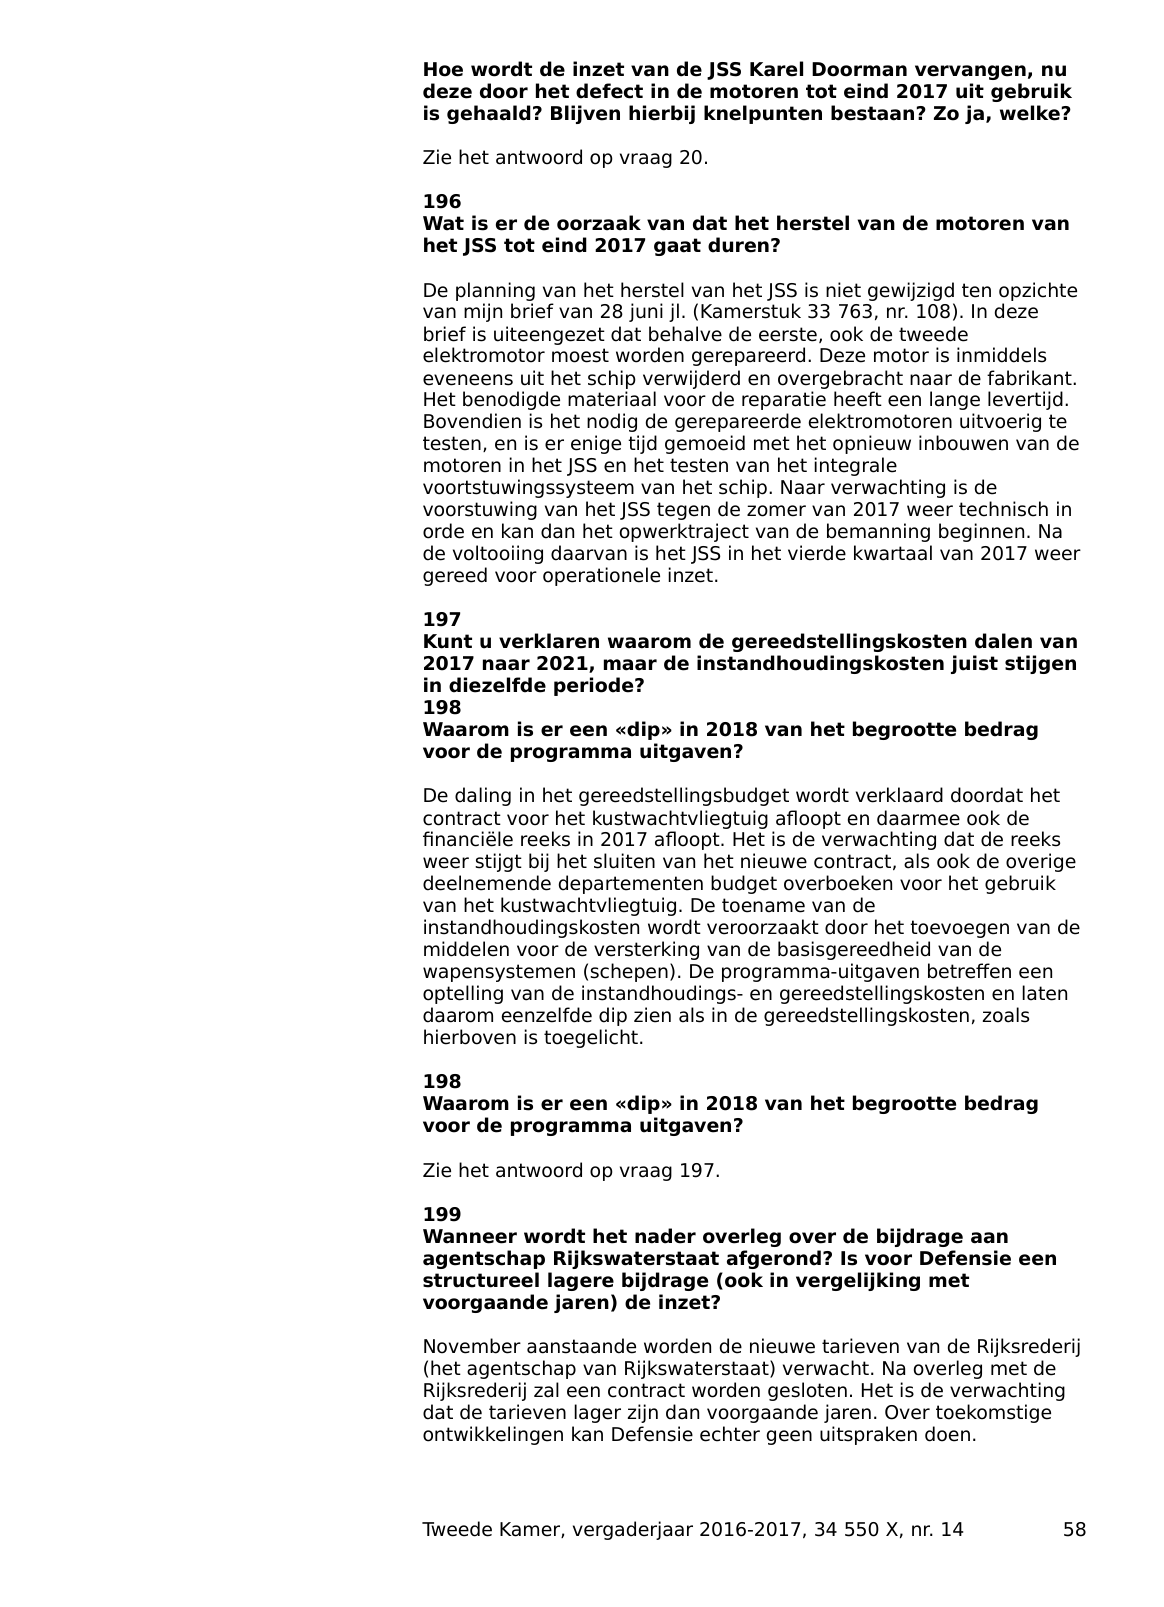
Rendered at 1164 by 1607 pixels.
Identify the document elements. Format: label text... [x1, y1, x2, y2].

text 197 [422, 609, 1087, 631]
text Waarom is er een «dip» in 2018 van het begrootte bedrag voor de programma uitgaven? [422, 719, 1087, 763]
text 198 [422, 1071, 1087, 1093]
text De planning van het herstel van het JSS is niet gewijzigd ten opzichte van mijn brief van 28 juni jl. (Kamerstuk 33 763, nr. 108). In deze brief is uiteengezet dat behalve de eerste, ook de tweede elektromotor moest worden gerepareerd. Deze motor is inmiddels eveneens uit het schip verwijderd en overgebracht naar de fabrikant. Het benodigde materiaal voor de reparatie heeft een lange levertijd. Bovendien is het nodig de gerepareerde elektromotoren uitvoerig te testen, en is er enige tijd gemoeid met het opnieuw inbouwen van de motoren in het JSS en het testen van het integrale voortstuwingssysteem van het schip. Naar verwachting is de voorstuwing van het JSS tegen de zomer van 2017 weer technisch in orde en kan dan het opwerktraject van de bemanning beginnen. Na de voltooiing daarvan is het JSS in het vierde kwartaal van 2017 weer gereed voor operationele inzet. [422, 279, 1087, 587]
text Hoe wordt de inzet van de JSS Karel Doorman vervangen, nu deze door het defect in de motoren tot eind 2017 uit gebruik is gehaald? Blijven hierbij knelpunten bestaan? Zo ja, welke? [422, 59, 1087, 125]
text Kunt u verklaren waarom de gereedstellingskosten dalen van 2017 naar 2021, maar de instandhoudingskosten juist stijgen in diezelfde periode? [422, 631, 1087, 697]
text November aanstaande worden de nieuwe tarieven van de Rijksrederij (het agentschap van Rijkswaterstaat) verwacht. Na overleg met de Rijksrederij zal een contract worden gesloten. Het is de verwachting dat de tarieven lager zijn dan voorgaande jaren. Over toekomstige ontwikkelingen kan Defensie echter geen uitspraken doen. [422, 1336, 1087, 1446]
text 196 [422, 191, 1087, 213]
text Zie het antwoord op vraag 197. [422, 1159, 1087, 1181]
text 199 [422, 1204, 1087, 1226]
text 198 [422, 697, 1087, 719]
text Wanneer wordt het nader overleg over de bijdrage aan agentschap Rijkswaterstaat afgerond? Is voor Defensie een structureel lagere bijdrage (ook in vergelijking met voorgaande jaren) de inzet? [422, 1226, 1087, 1313]
text Wat is er de oorzaak van dat het herstel van de motoren van het JSS tot eind 2017 gaat duren? [422, 213, 1087, 257]
text Waarom is er een «dip» in 2018 van het begrootte bedrag voor de programma uitgaven? [422, 1093, 1087, 1137]
text De daling in het gereedstellingsbudget wordt verklaard doordat het contract voor het kustwachtvliegtuig afloopt en daarmee ook de financiële reeks in 2017 afloopt. Het is de verwachting dat de reeks weer stijgt bij het sluiten van het nieuwe contract, als ook de overige deelnemende departementen budget overboeken voor het gebruik van het kustwachtvliegtuig. De toename van de instandhoudingskosten wordt veroorzaakt door het toevoegen van de middelen voor de versterking van de basisgereedheid van de wapensystemen (schepen). De programma-uitgaven betreffen een optelling van de instandhoudings- en gereedstellingskosten en laten daarom eenzelfde dip zien als in de gereedstellingskosten, zoals hierboven is toegelicht. [422, 785, 1087, 1049]
text Zie het antwoord op vraag 20. [422, 147, 1087, 169]
